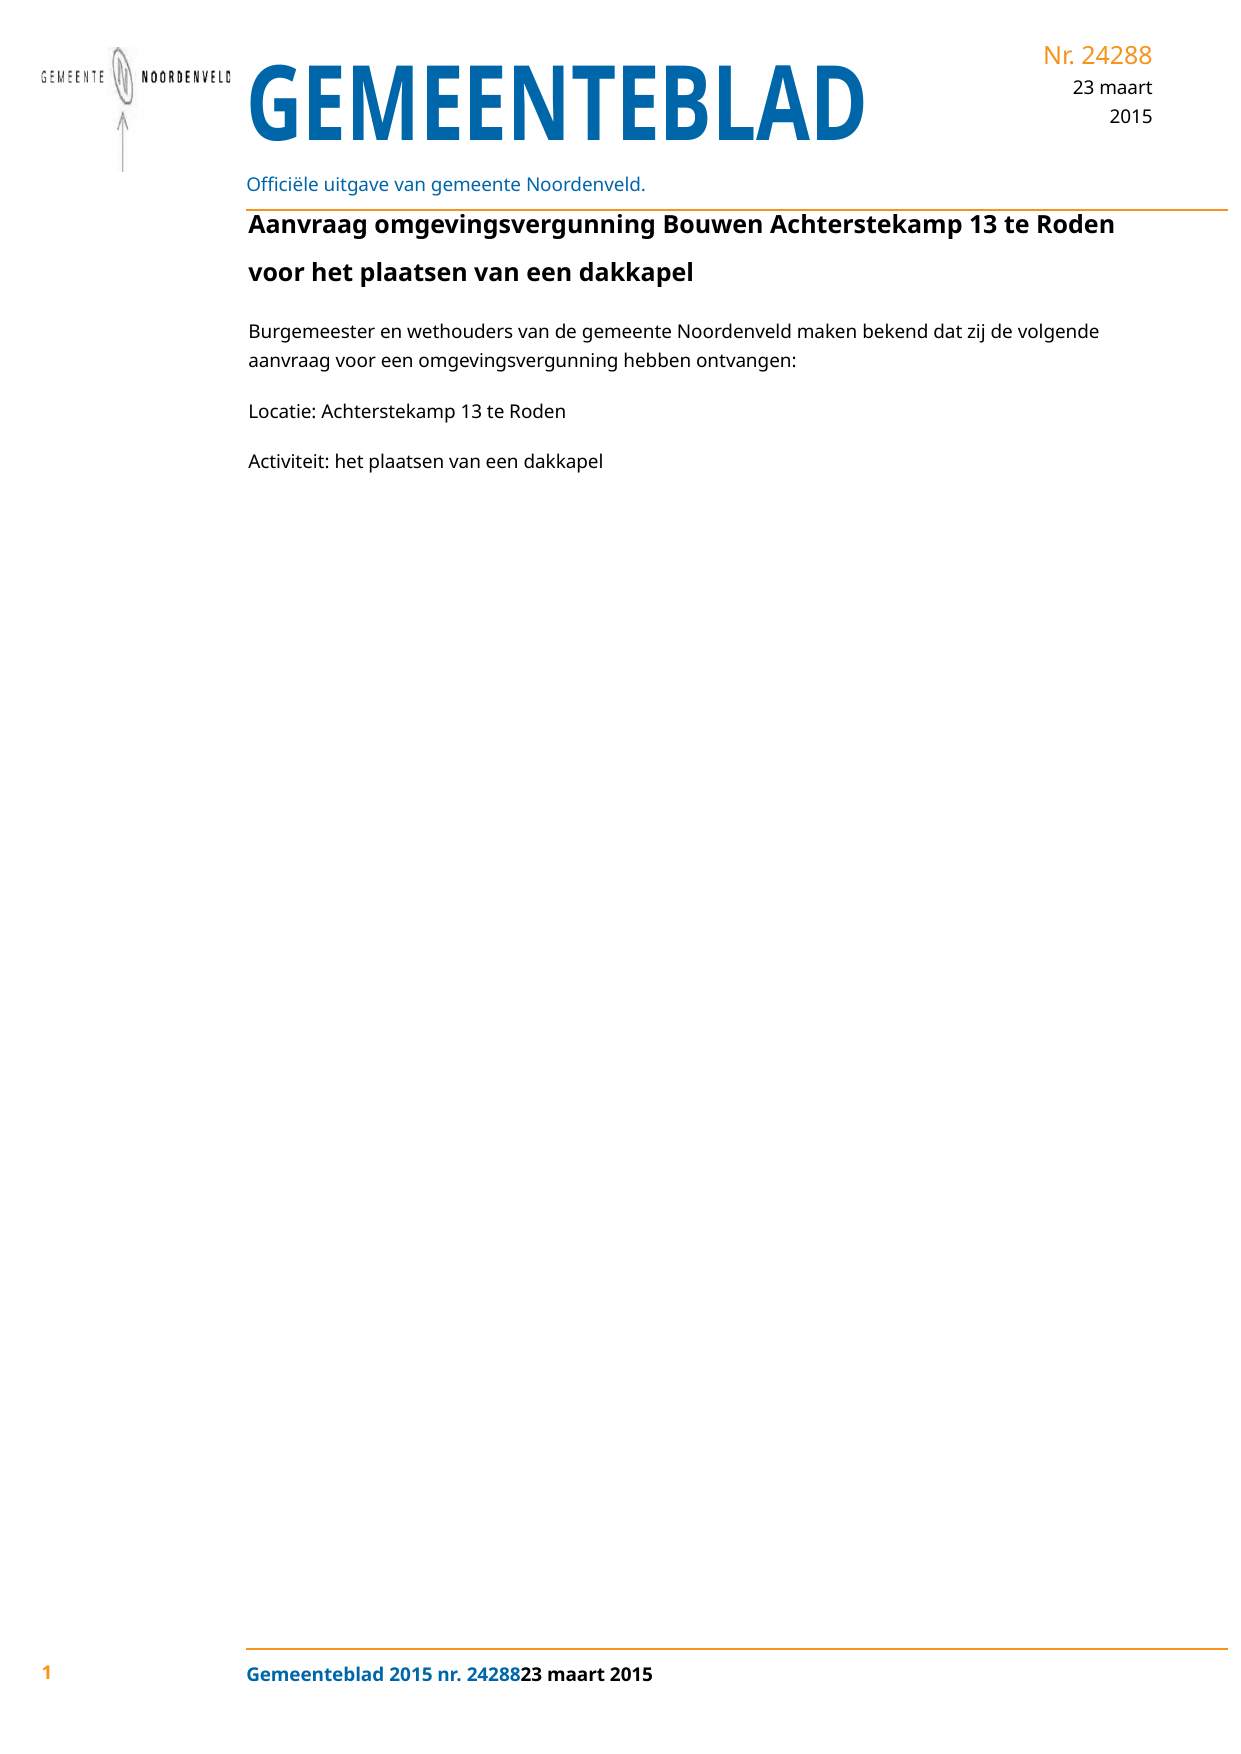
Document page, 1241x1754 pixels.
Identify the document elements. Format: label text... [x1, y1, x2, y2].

text Locatie: Achterstekamp 13 te Roden [248, 398, 1152, 424]
text Activiteit: het plaatsen van een dakkapel [248, 448, 1152, 474]
text Aanvraag omgevingsvergunning Bouwen Achterstekamp 13 te Roden voor het plaatsen van een dakkapel [248, 211, 1152, 288]
text Burgemeester en wethouders van de gemeente Noordenveld maken bekend dat zij de volgende aanvraag voor een omgevingsvergunning hebben ontvangen: [248, 318, 1152, 373]
picture [41, 47, 231, 172]
